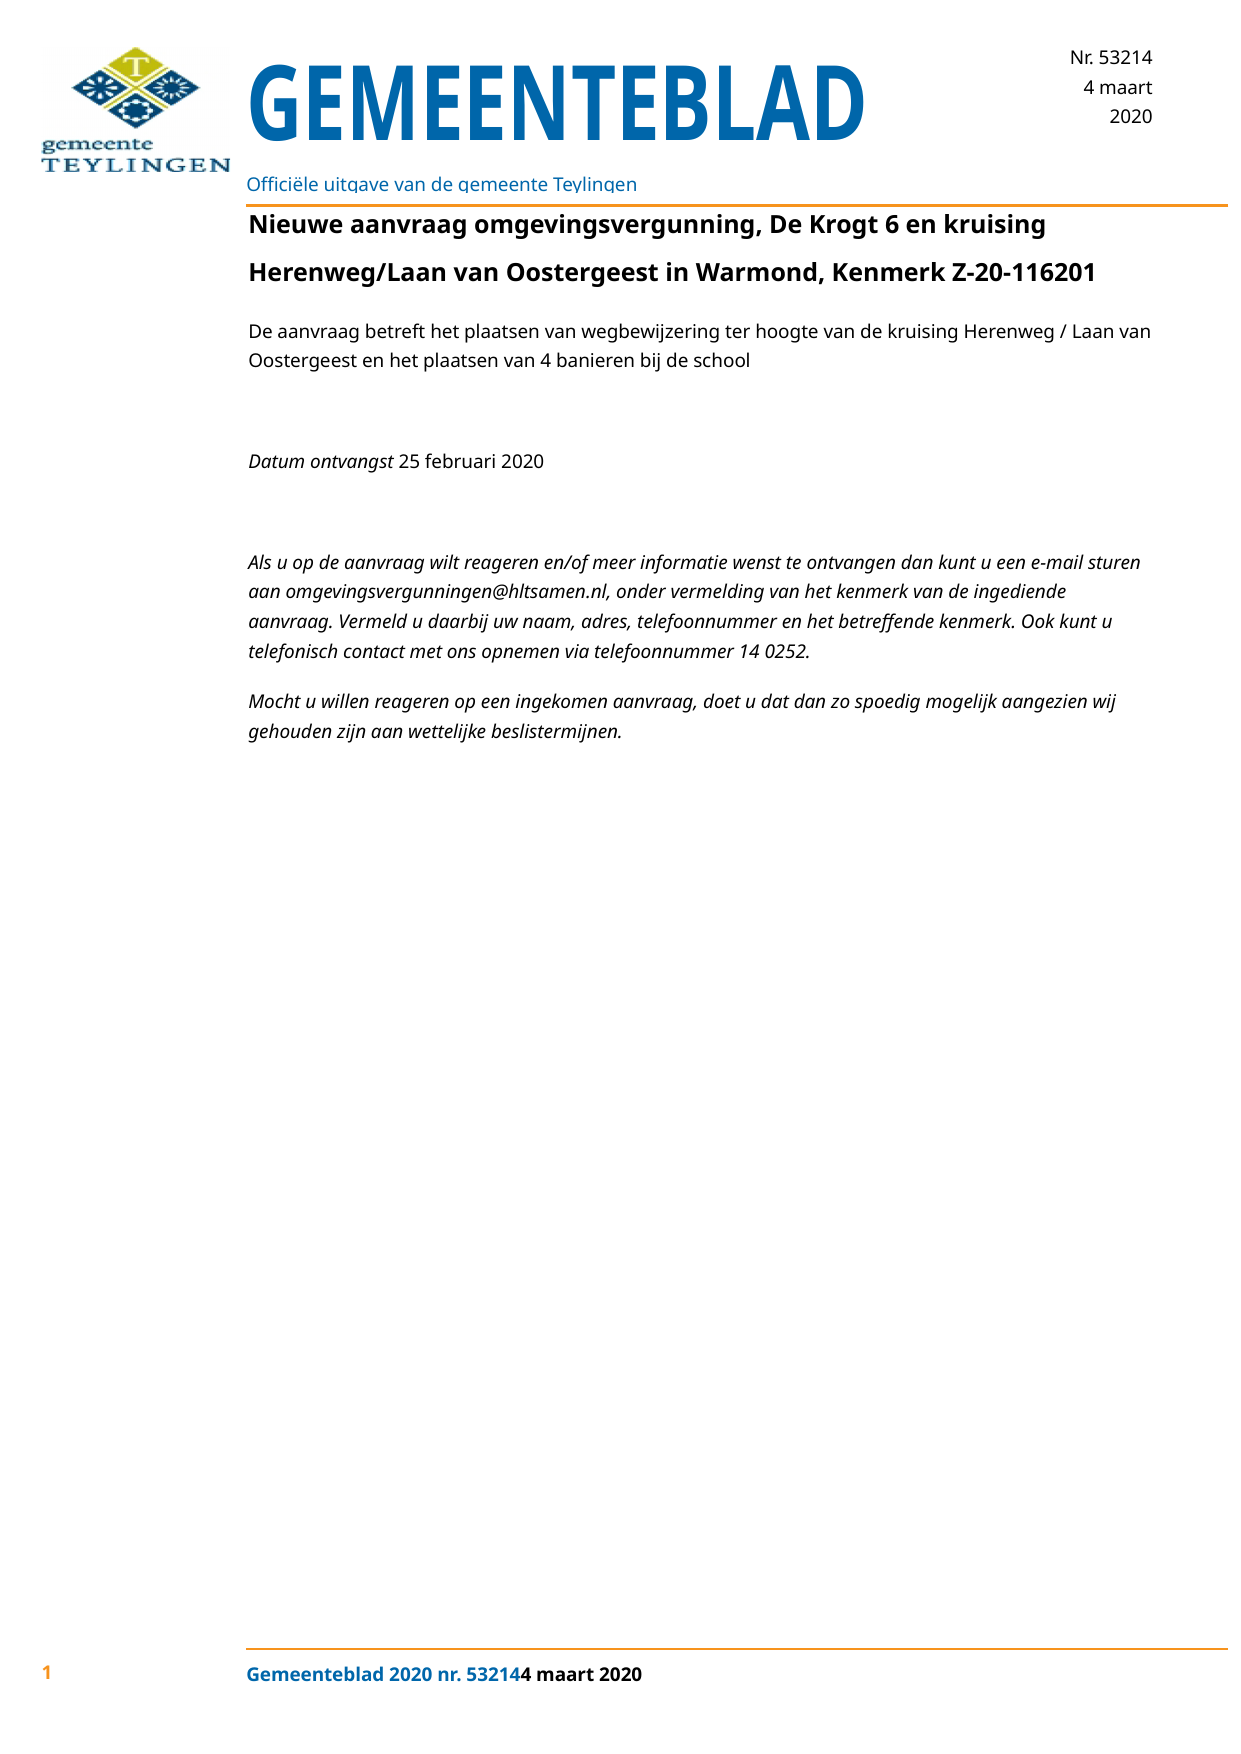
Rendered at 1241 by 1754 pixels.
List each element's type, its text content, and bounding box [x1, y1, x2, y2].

text De aanvraag betreft het plaatsen van wegbewijzering ter hoogte van de kruising Herenweg / Laan van Oostergeest en het plaatsen van 4 banieren bij de school [248, 318, 1152, 373]
text Datum ontvangst 25 februari 2020 [248, 448, 1152, 474]
picture [41, 47, 231, 172]
text Als u op de aanvraag wilt reageren en/of meer informatie wenst te ontvangen dan kunt u een e-mail sturen aan omgevingsvergunningen@hltsamen.nl, onder vermelding van het kenmerk van de ingediende aanvraag. Vermeld u daarbij uw naam, adres, telefoonnummer en het betreffende kenmerk. Ook kunt u telefonisch contact met ons opnemen via telefoonnummer 14 0252. [248, 549, 1152, 664]
text Nieuwe aanvraag omgevingsvergunning, De Krogt 6 en kruising Herenweg/Laan van Oostergeest in Warmond, Kenmerk Z-20-116201 [248, 207, 1152, 288]
text Mocht u willen reageren op een ingekomen aanvraag, doet u dat dan zo spoedig mogelijk aangezien wij gehouden zijn aan wettelijke beslistermijnen. [248, 688, 1152, 744]
